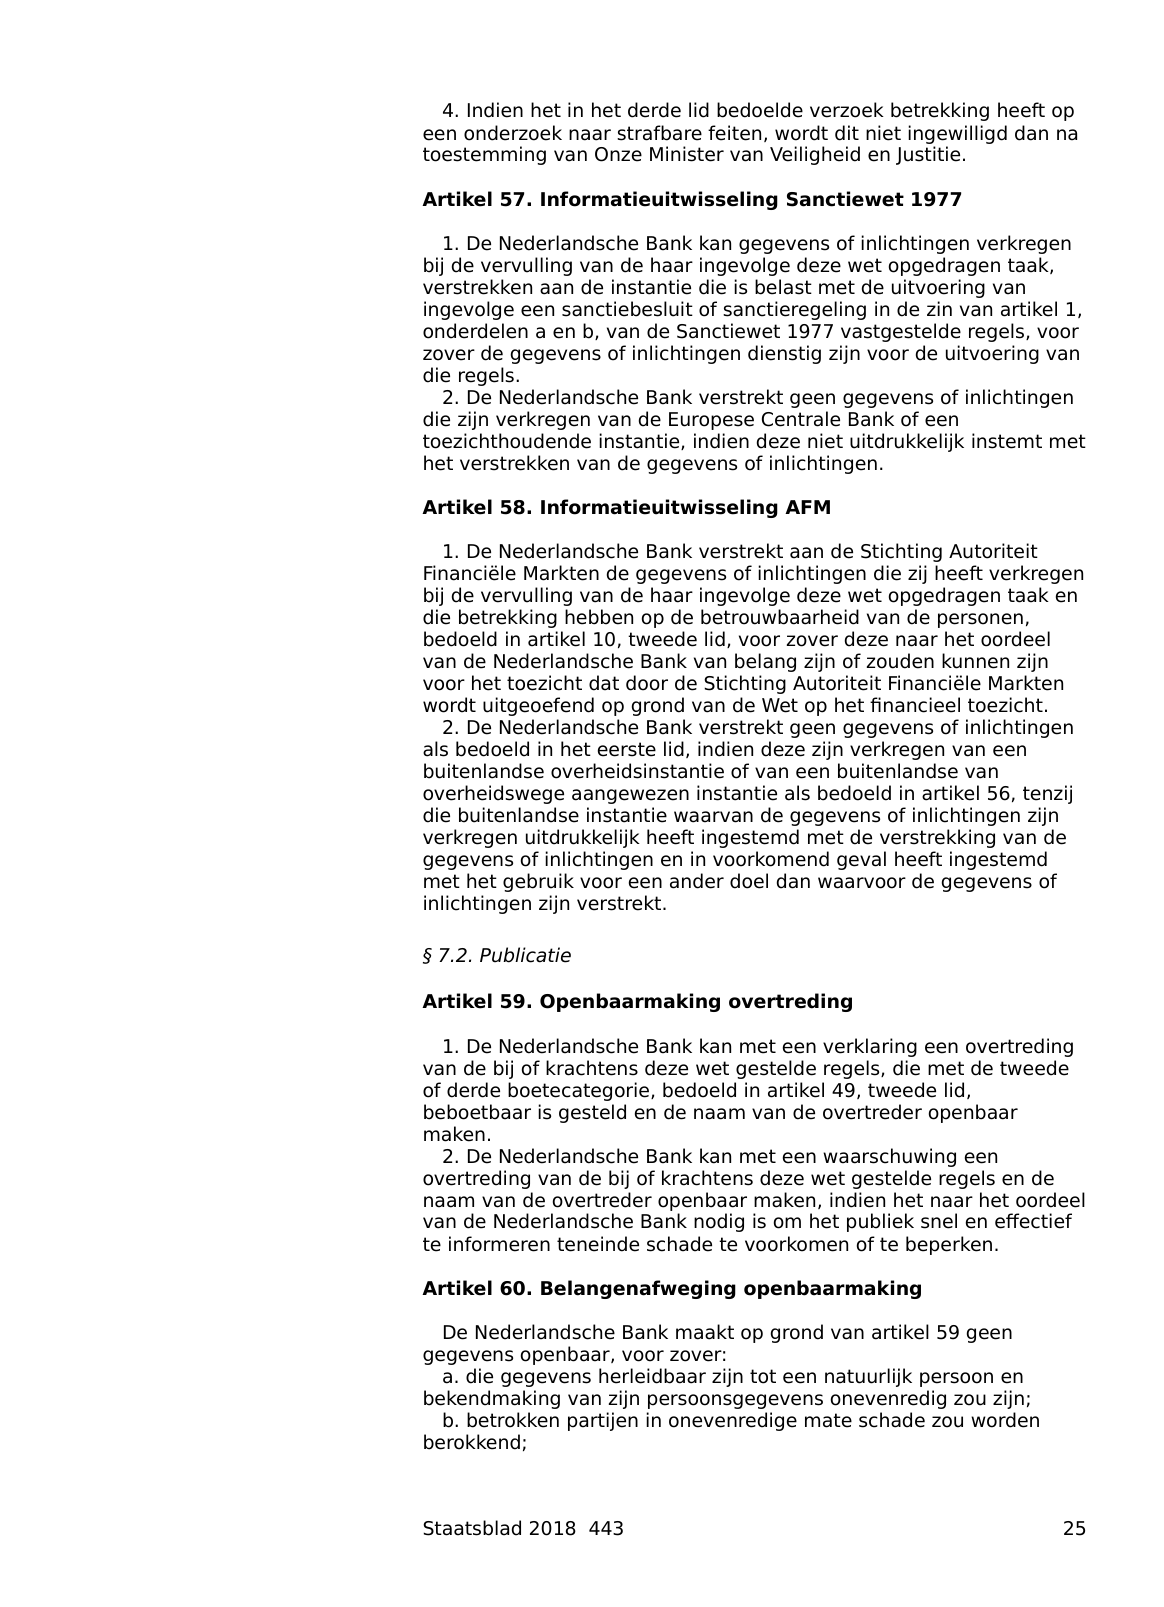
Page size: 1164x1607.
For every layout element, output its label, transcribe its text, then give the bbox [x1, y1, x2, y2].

text a. die gegevens herleidbaar zijn tot een natuurlijk persoon en bekendmaking van zijn persoonsgegevens onevenredig zou zijn; [422, 1366, 1087, 1410]
text 2. De Nederlandsche Bank verstrekt geen gegevens of inlichtingen als bedoeld in het eerste lid, indien deze zijn verkregen van een buitenlandse overheidsinstantie of van een buitenlandse van overheidswege aangewezen instantie als bedoeld in artikel 56, tenzij die buitenlandse instantie waarvan de gegevens of inlichtingen zijn verkregen uitdrukkelijk heeft ingestemd met de verstrekking van de gegevens of inlichtingen en in voorkomend geval heeft ingestemd met het gebruik voor een ander doel dan waarvoor de gegevens of inlichtingen zijn verstrekt. [422, 717, 1087, 914]
text 2. De Nederlandsche Bank verstrekt geen gegevens of inlichtingen die zijn verkregen van de Europese Centrale Bank of een toezichthoudende instantie, indien deze niet uitdrukkelijk instemt met het verstrekken van de gegevens of inlichtingen. [422, 387, 1087, 474]
text 2. De Nederlandsche Bank kan met een waarschuwing een overtreding van de bij of krachtens deze wet gestelde regels en de naam van de overtreder openbaar maken, indien het naar het oordeel van de Nederlandsche Bank nodig is om het publiek snel en effectief te informeren teneinde schade te voorkomen of te beperken. [422, 1146, 1087, 1255]
text De Nederlandsche Bank maakt op grond van artikel 59 geen gegevens openbaar, voor zover: [422, 1322, 1087, 1366]
text 1. De Nederlandsche Bank verstrekt aan de Stichting Autoriteit Financiële Markten de gegevens of inlichtingen die zij heeft verkregen bij de vervulling van de haar ingevolge deze wet opgedragen taak en die betrekking hebben op de betrouwbaarheid van de personen, bedoeld in artikel 10, tweede lid, voor zover deze naar het oordeel van de Nederlandsche Bank van belang zijn of zouden kunnen zijn voor het toezicht dat door de Stichting Autoriteit Financiële Markten wordt uitgeoefend op grond van de Wet op het financieel toezicht. [422, 541, 1087, 717]
text b. betrokken partijen in onevenredige mate schade zou worden berokkend; [422, 1410, 1087, 1454]
subtitle Artikel 57. Informatieuitwisseling Sanctiewet 1977 [422, 188, 1087, 211]
subtitle § 7.2. Publicatie [422, 944, 1087, 966]
text 1. De Nederlandsche Bank kan met een verklaring een overtreding van de bij of krachtens deze wet gestelde regels, die met de tweede of derde boetecategorie, bedoeld in artikel 49, tweede lid, beboetbaar is gesteld en de naam van de overtreder openbaar maken. [422, 1036, 1087, 1146]
subtitle Artikel 59. Openbaarmaking overtreding [422, 991, 1087, 1013]
subtitle Artikel 58. Informatieuitwisseling AFM [422, 497, 1087, 519]
text 4. Indien het in het derde lid bedoelde verzoek betrekking heeft op een onderzoek naar strafbare feiten, wordt dit niet ingewilligd dan na toestemming van Onze Minister van Veiligheid en Justitie. [422, 100, 1087, 166]
text 1. De Nederlandsche Bank kan gegevens of inlichtingen verkregen bij de vervulling van de haar ingevolge deze wet opgedragen taak, verstrekken aan de instantie die is belast met de uitvoering van ingevolge een sanctiebesluit of sanctieregeling in de zin van artikel 1, onderdelen a en b, van de Sanctiewet 1977 vastgestelde regels, voor zover de gegevens of inlichtingen dienstig zijn voor de uitvoering van die regels. [422, 233, 1087, 387]
subtitle Artikel 60. Belangenafweging openbaarmaking [422, 1278, 1087, 1299]
